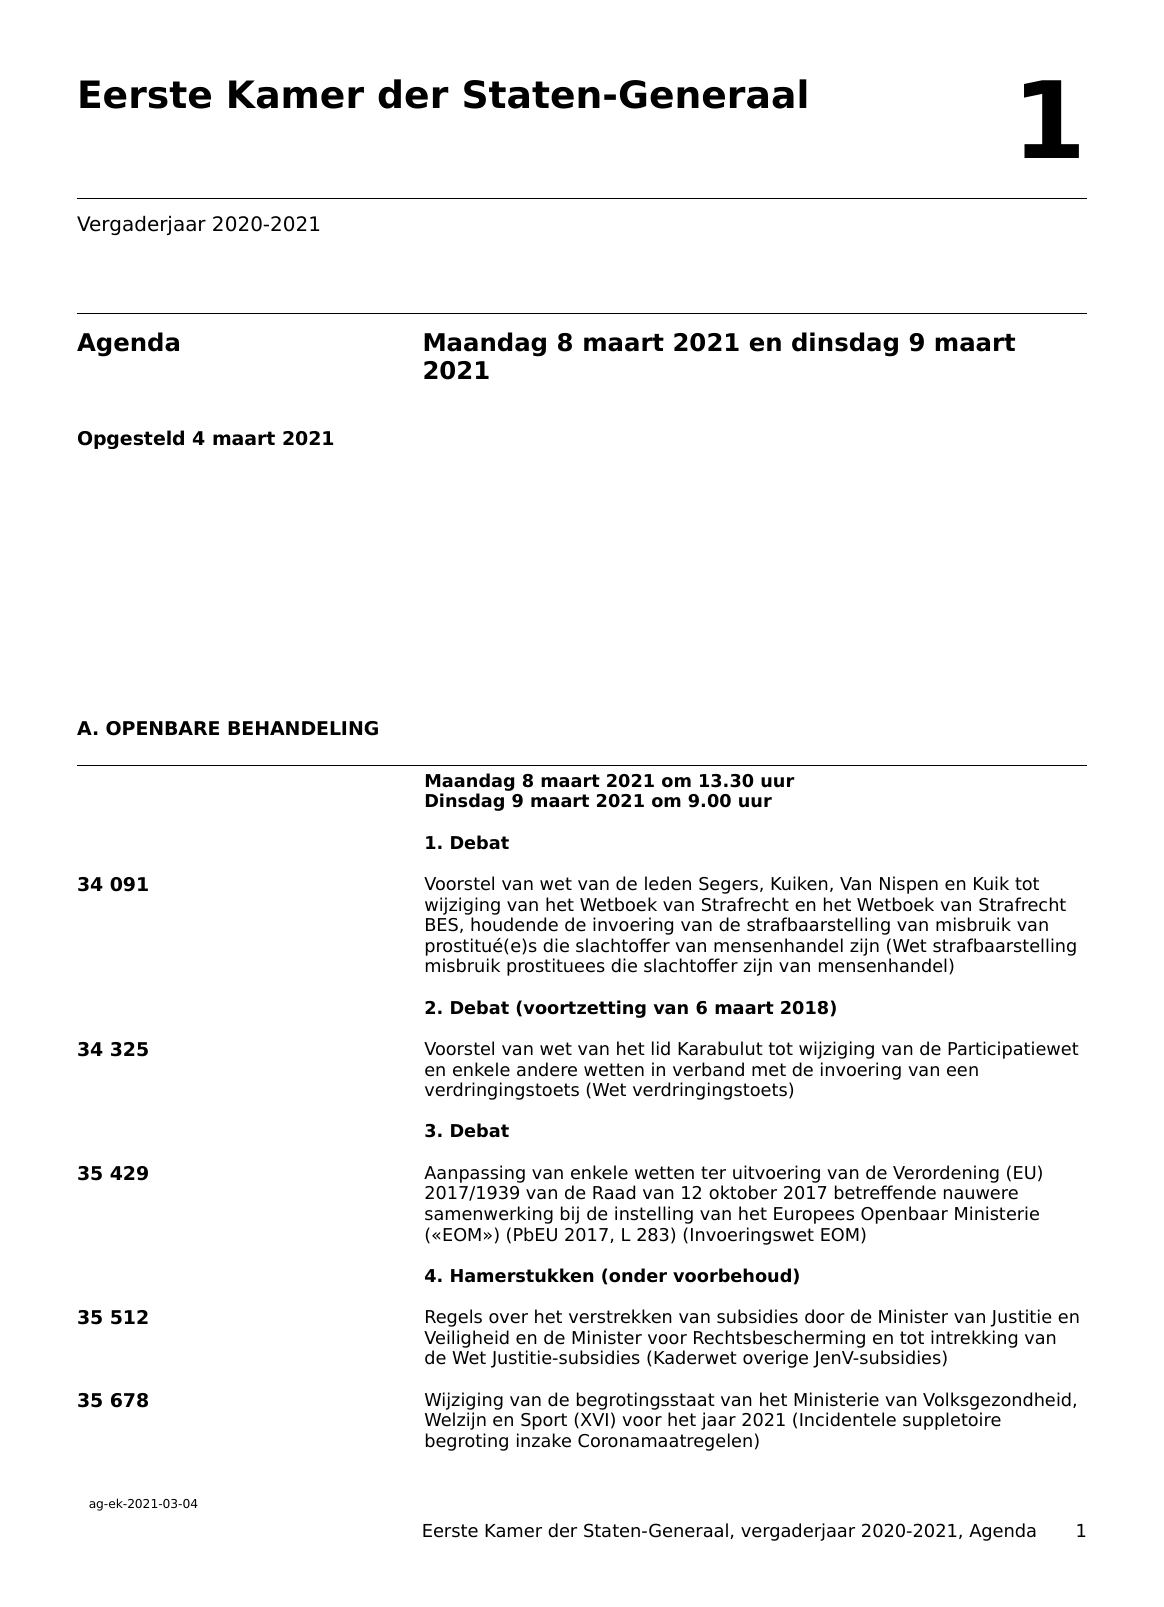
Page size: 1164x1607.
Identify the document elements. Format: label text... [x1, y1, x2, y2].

table_cell [401, 1307, 418, 1369]
table_cell 35 678 [77, 1390, 401, 1451]
table_header Maandag 8 maart 2021 om 13.30 uur Dinsdag 9 maart 2021 om 9.00 uur [418, 766, 1087, 812]
table_cell [418, 977, 1087, 998]
text Opgesteld 4 maart 2021 [77, 428, 1087, 450]
table_cell [418, 1245, 1087, 1266]
table_cell [418, 1286, 1087, 1307]
table_cell [401, 1390, 418, 1451]
table_cell [77, 1142, 401, 1163]
table_header Eerste Kamer der Staten-Generaal [77, 59, 886, 198]
subtitle A. OPENBARE BEHANDELING [77, 718, 1087, 740]
table_cell [401, 1018, 418, 1039]
table_cell [418, 1142, 1087, 1163]
table_cell 34 091 [77, 874, 401, 977]
table_header 1 [886, 59, 1087, 198]
table_cell [77, 1101, 401, 1121]
table_cell [401, 1142, 418, 1163]
table_cell [401, 853, 418, 874]
table_cell 2. Debat (voortzetting van 6 maart 2018) [418, 998, 1087, 1018]
table_cell [418, 812, 1087, 833]
table_cell Voorstel van wet van het lid Karabulut tot wijziging van de Participatiewet en enkele andere wetten in verband met de invoering van een verdringingstoets (Wet verdringingstoets) [418, 1039, 1087, 1101]
table_cell 34 325 [77, 1039, 401, 1101]
table_cell [77, 998, 401, 1018]
table_cell 35 429 [77, 1163, 401, 1245]
table_cell [401, 1286, 418, 1307]
table_cell 3. Debat [418, 1121, 1087, 1142]
table_cell [401, 1101, 418, 1121]
table_cell [401, 833, 418, 853]
table_cell [401, 1163, 418, 1245]
table_cell [401, 977, 418, 998]
table_cell [418, 1451, 1087, 1472]
table_cell Wijziging van de begrotingsstaat van het Ministerie van Volksgezondheid, Welzijn en Sport (XVI) voor het jaar 2021 (Incidentele suppletoire begroting inzake Coronamaatregelen) [418, 1390, 1087, 1451]
table_cell [77, 977, 401, 998]
table_cell [401, 874, 418, 977]
table_cell Regels over het verstrekken van subsidies door de Minister van Justitie en Veiligheid en de Minister voor Rechtsbescherming en tot intrekking van de Wet Justitie-subsidies (Kaderwet overige JenV-subsidies) [418, 1307, 1087, 1369]
table_cell [418, 853, 1087, 874]
table_cell [401, 1369, 418, 1389]
text ag-ek-2021-03-04 [88, 1497, 323, 1511]
table_cell Voorstel van wet van de leden Segers, Kuiken, Van Nispen en Kuik tot wijziging van het Wetboek van Strafrecht en het Wetboek van Strafrecht BES, houdende de invoering van de strafbaarstelling van misbruik van prostitué(e)s die slachtoffer van mensenhandel zijn (Wet strafbaarstelling misbruik prostituees die slachtoffer zijn van mensenhandel) [418, 874, 1087, 977]
table_cell [401, 1266, 418, 1286]
table_cell [77, 1018, 401, 1039]
table_cell [77, 1245, 401, 1266]
table_cell [418, 1101, 1087, 1121]
table_cell [401, 1121, 418, 1142]
table_cell [77, 1266, 401, 1286]
table_cell [77, 1121, 401, 1142]
table_cell Maandag 8 maart 2021 en dinsdag 9 maart 2021 [422, 314, 1087, 385]
table_cell [77, 833, 401, 853]
table_cell [77, 1286, 401, 1307]
table_cell 4. Hamerstukken (onder voorbehoud) [418, 1266, 1087, 1286]
table_cell [418, 1018, 1087, 1039]
table_cell Vergaderjaar 2020-2021 [77, 199, 1087, 313]
table_cell [77, 812, 401, 833]
table_cell 35 512 [77, 1307, 401, 1369]
table_cell [77, 1451, 401, 1472]
table_header [401, 766, 418, 812]
table_cell Aanpassing van enkele wetten ter uitvoering van de Verordening (EU) 2017/1939 van de Raad van 12 oktober 2017 betreffende nauwere samenwerking bij de instelling van het Europees Openbaar Ministerie («EOM») (PbEU 2017, L 283) (Invoeringswet EOM) [418, 1163, 1087, 1245]
table_cell Agenda [77, 314, 422, 385]
table_cell [401, 1451, 418, 1472]
table_cell [401, 812, 418, 833]
table_cell [77, 1369, 401, 1389]
table_cell [401, 998, 418, 1018]
table_cell [418, 1369, 1087, 1389]
table_cell [77, 853, 401, 874]
table_cell [401, 1039, 418, 1101]
table_cell [401, 1245, 418, 1266]
table_cell 1. Debat [418, 833, 1087, 853]
table_header [77, 766, 401, 812]
